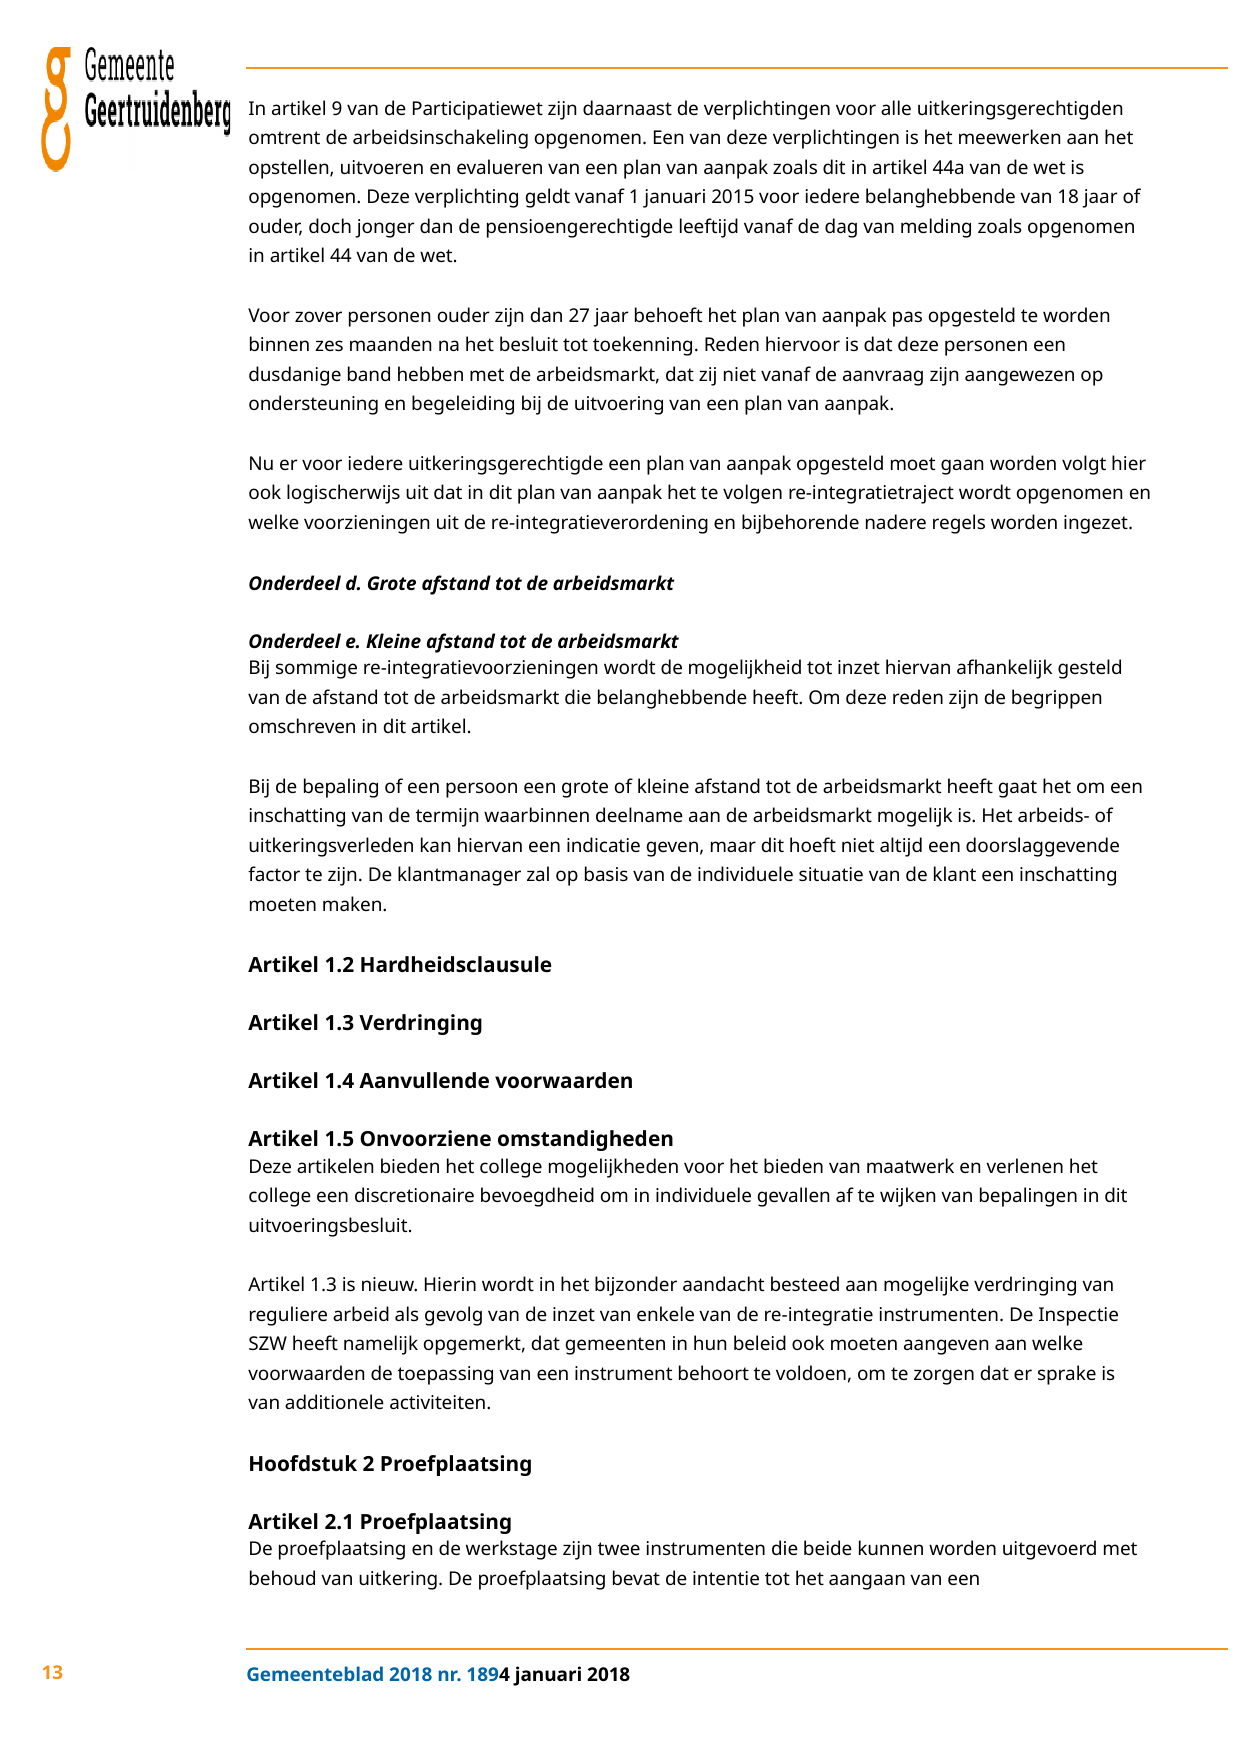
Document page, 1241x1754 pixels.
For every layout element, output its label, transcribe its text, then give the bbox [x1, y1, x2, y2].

text Hoofdstuk 2 Proefplaatsing [248, 1449, 1152, 1477]
text Voor zover personen ouder zijn dan 27 jaar behoeft het plan van aanpak pas opgesteld te worden binnen zes maanden na het besluit tot toekenning. Reden hiervoor is dat deze personen een dusdanige band hebben met de arbeidsmarkt, dat zij niet vanaf de aanvraag zijn aangewezen op ondersteuning en begeleiding bij de uitvoering van een plan van aanpak. [248, 302, 1152, 416]
text Bij sommige re-integratievoorzieningen wordt de mogelijkheid tot inzet hiervan afhankelijk gesteld van de afstand tot de arbeidsmarkt die belanghebbende heeft. Om deze reden zijn de begrippen omschreven in dit artikel. [248, 654, 1152, 739]
text In artikel 9 van de Participatiewet zijn daarnaast de verplichtingen voor alle uitkeringsgerechtigden omtrent de arbeidsinschakeling opgenomen. Een van deze verplichtingen is het meewerken aan het opstellen, uitvoeren en evalueren van een plan van aanpak zoals dit in artikel 44a van de wet is opgenomen. Deze verplichting geldt vanaf 1 januari 2015 voor iedere belanghebbende van 18 jaar of ouder, doch jonger dan de pensioengerechtigde leeftijd vanaf de dag van melding zoals opgenomen in artikel 44 van de wet. [248, 95, 1152, 268]
text Onderdeel d. Grote afstand tot de arbeidsmarkt [248, 568, 1152, 597]
text Artikel 1.3 is nieuw. Hierin wordt in het bijzonder aandacht besteed aan mogelijke verdringing van reguliere arbeid als gevolg van de inzet van enkele van de re-integratie instrumenten. De Inspectie SZW heeft namelijk opgemerkt, dat gemeenten in hun beleid ook moeten aangeven aan welke voorwaarden de toepassing van een instrument behoort te voldoen, om te zorgen dat er sprake is van additionele activiteiten. [248, 1271, 1152, 1415]
text Nu er voor iedere uitkeringsgerechtigde een plan van aanpak opgesteld moet gaan worden volgt hier ook logischerwijs uit dat in dit plan van aanpak het te volgen re-integratietraject wordt opgenomen en welke voorzieningen uit de re-integratieverordening en bijbehorende nadere regels worden ingezet. [248, 450, 1152, 535]
text Artikel 1.5 Onvoorziene omstandigheden [248, 1124, 1152, 1153]
text Bij de bepaling of een persoon een grote of kleine afstand tot de arbeidsmarkt heeft gaat het om een inschatting van de termijn waarbinnen deelname aan de arbeidsmarkt mogelijk is. Het arbeids- of uitkeringsverleden kan hiervan een indicatie geven, maar dit hoeft niet altijd een doorslaggevende factor te zijn. De klantmanager zal op basis van de individuele situatie van de klant een inschatting moeten maken. [248, 773, 1152, 917]
text Artikel 1.2 Hardheidsclausule [248, 950, 1152, 979]
text Artikel 1.3 Verdringing [248, 1008, 1152, 1037]
text Onderdeel e. Kleine afstand tot de arbeidsmarkt [248, 626, 1152, 654]
text Artikel 1.4 Aanvullende voorwaarden [248, 1066, 1152, 1095]
text Artikel 2.1 Proefplaatsing [248, 1507, 1152, 1535]
text Deze artikelen bieden het college mogelijkheden voor het bieden van maatwerk en verlenen het college een discretionaire bevoegdheid om in individuele gevallen af te wijken van bepalingen in dit uitvoeringsbesluit. [248, 1153, 1152, 1238]
picture [41, 47, 231, 172]
text De proefplaatsing en de werkstage zijn twee instrumenten die beide kunnen worden uitgevoerd met behoud van uitkering. De proefplaatsing bevat de intentie tot het aangaan van een [248, 1535, 1152, 1591]
